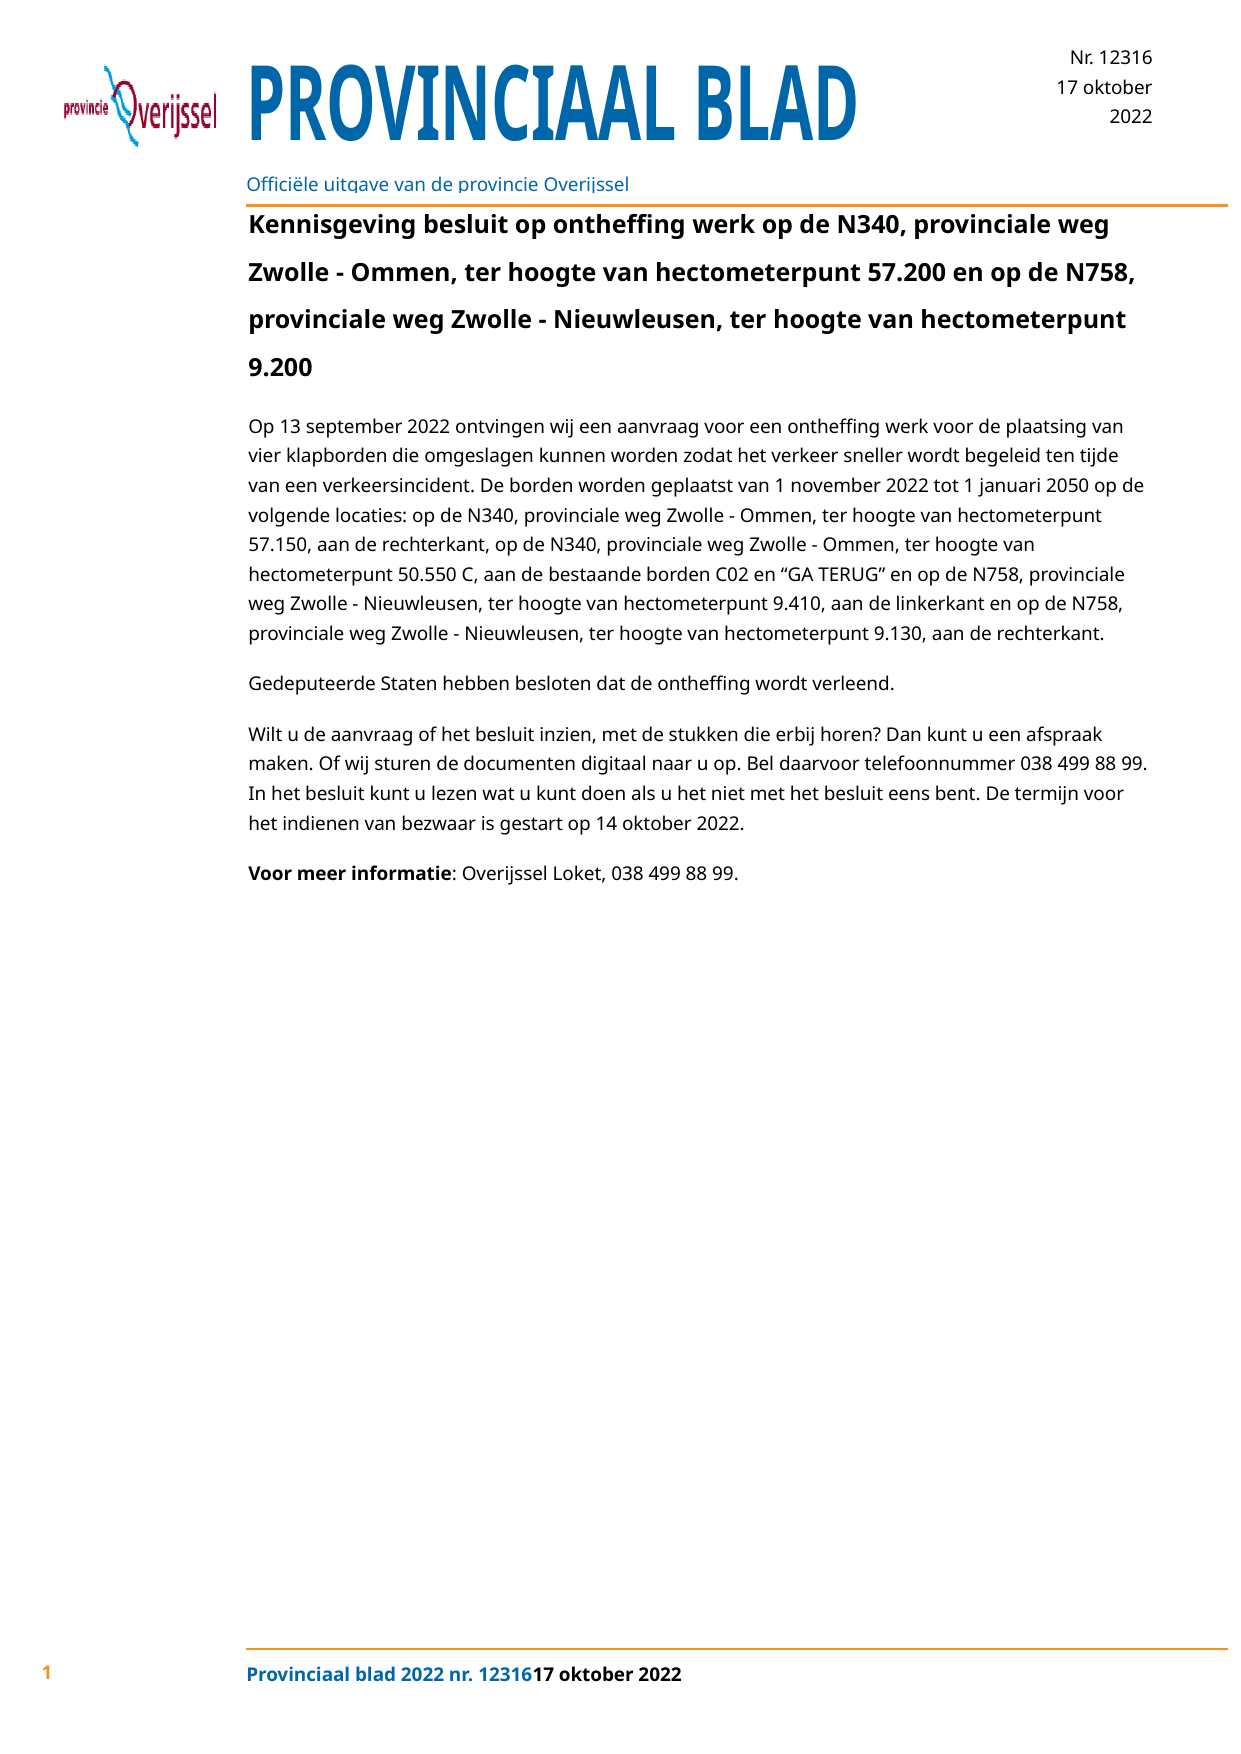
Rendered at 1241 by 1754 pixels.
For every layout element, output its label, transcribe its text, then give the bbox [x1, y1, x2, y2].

text Wilt u de aanvraag of het besluit inzien, met de stukken die erbij horen? Dan kunt u een afspraak maken. Of wij sturen de documenten digitaal naar u op. Bel daarvoor telefoonnummer 038 499 88 99. In het besluit kunt u lezen wat u kunt doen als u het niet met het besluit eens bent. De termijn voor het indienen van bezwaar is gestart op 14 oktober 2022. [248, 721, 1152, 836]
text Op 13 september 2022 ontvingen wij een aanvraag voor een ontheffing werk voor de plaatsing van vier klapborden die omgeslagen kunnen worden zodat het verkeer sneller wordt begeleid ten tijde van een verkeersincident. De borden worden geplaatst van 1 november 2022 tot 1 januari 2050 op de volgende locaties: op de N340, provinciale weg Zwolle - Ommen, ter hoogte van hectometerpunt 57.150, aan de rechterkant, op de N340, provinciale weg Zwolle - Ommen, ter hoogte van hectometerpunt 50.550 C, aan de bestaande borden C02 en “GA TERUG” en op de N758, provinciale weg Zwolle - Nieuwleusen, ter hoogte van hectometerpunt 9.410, aan de linkerkant en op de N758, provinciale weg Zwolle - Nieuwleusen, ter hoogte van hectometerpunt 9.130, aan de rechterkant. [248, 413, 1152, 646]
text Voor meer informatie: Overijssel Loket, 038 499 88 99. [248, 860, 1152, 886]
text Kennisgeving besluit op ontheffing werk op de N340, provinciale weg Zwolle - Ommen, ter hoogte van hectometerpunt 57.200 en op de N758, provinciale weg Zwolle - Nieuwleusen, ter hoogte van hectometerpunt 9.200 [248, 207, 1152, 384]
text Gedeputeerde Staten hebben besloten dat de ontheffing wordt verleend. [248, 671, 1152, 696]
picture [41, 47, 231, 172]
